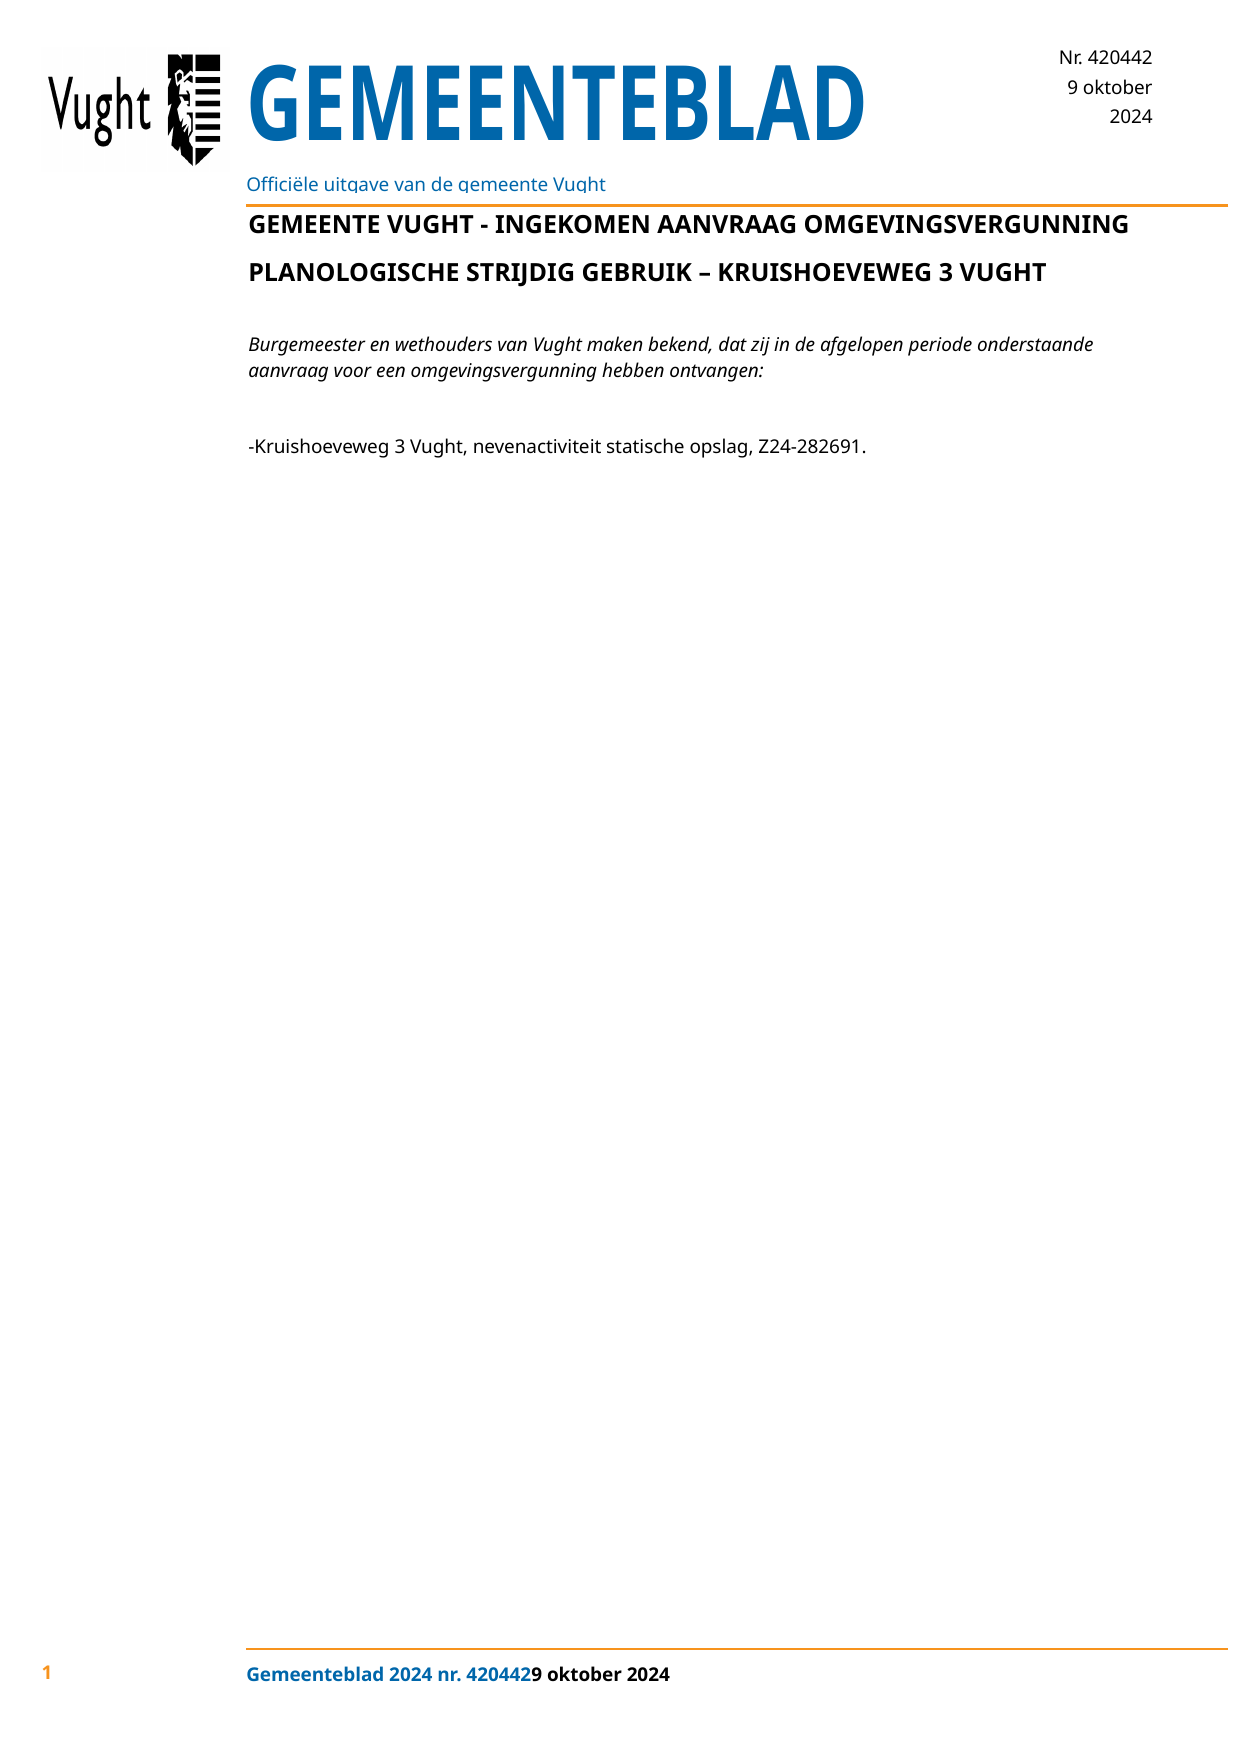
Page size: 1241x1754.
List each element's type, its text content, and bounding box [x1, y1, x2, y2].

text -Kruishoeveweg 3 Vught, nevenactiviteit statische opslag, Z24-282691. [248, 433, 1152, 459]
picture [41, 47, 231, 172]
text GEMEENTE VUGHT - INGEKOMEN AANVRAAG OMGEVINGSVERGUNNING PLANOLOGISCHE STRIJDIG GEBRUIK – KRUISHOEVEWEG 3 VUGHT [248, 207, 1152, 288]
text Burgemeester en wethouders van Vught maken bekend, dat zij in de afgelopen periode onderstaande aanvraag voor een omgevingsvergunning hebben ontvangen: [248, 331, 1152, 383]
